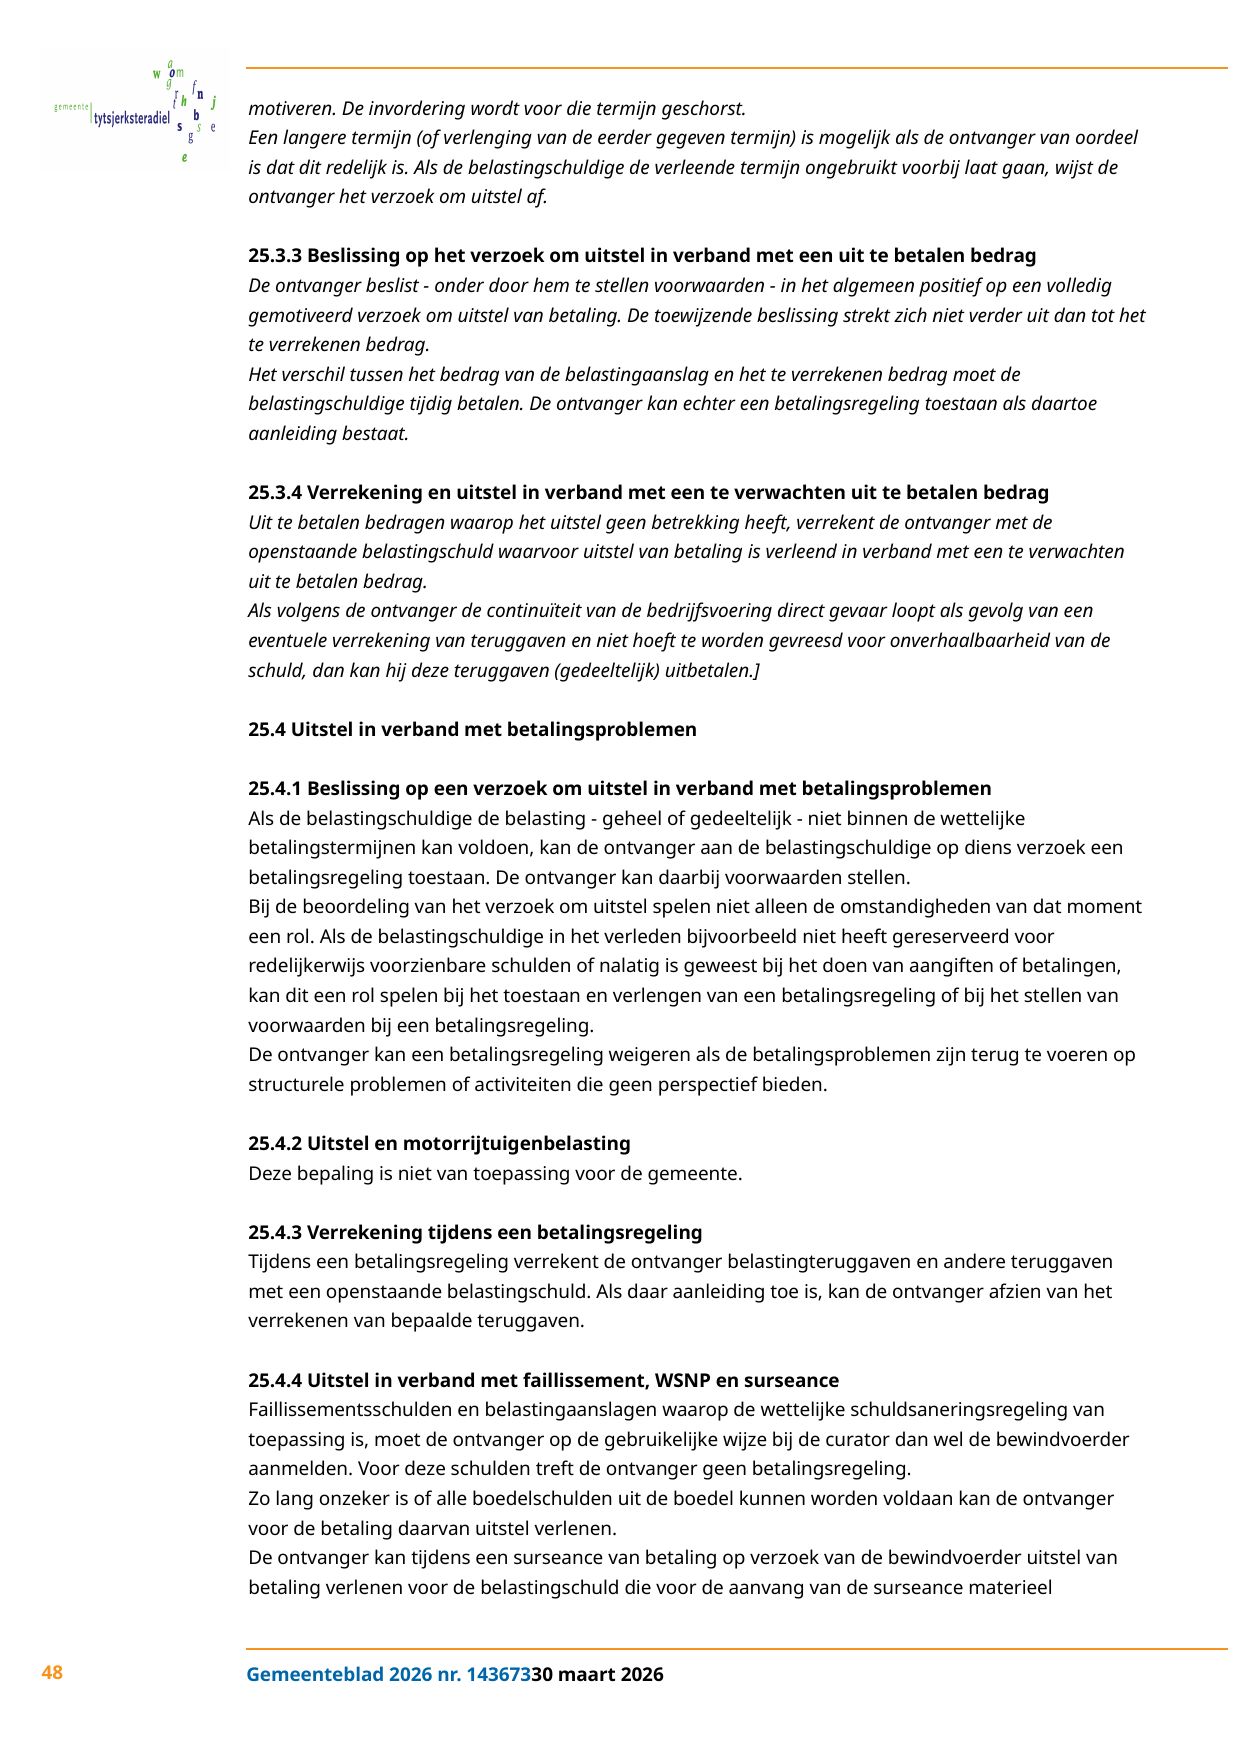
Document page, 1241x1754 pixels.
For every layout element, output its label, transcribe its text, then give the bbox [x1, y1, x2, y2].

text De ontvanger kan tijdens een surseance van betaling op verzoek van de bewindvoerder uitstel van betaling verlenen voor de belastingschuld die voor de aanvang van de surseance materieel [248, 1544, 1152, 1600]
text 25.4 Uitstel in verband met betalingsproblemen [248, 716, 1152, 742]
text De ontvanger beslist - onder door hem te stellen voorwaarden - in het algemeen positief op een volledig gemotiveerd verzoek om uitstel van betaling. De toewijzende beslissing strekt zich niet verder uit dan tot het te verrekenen bedrag. [248, 272, 1152, 357]
text Tijdens een betalingsregeling verrekent de ontvanger belastingteruggaven en andere teruggaven met een openstaande belastingschuld. Als daar aanleiding toe is, kan de ontvanger afzien van het verrekenen van bepaalde teruggaven. [248, 1248, 1152, 1333]
text 25.3.4 Verrekening en uitstel in verband met een te verwachten uit te betalen bedrag [248, 479, 1152, 505]
text 25.4.1 Beslissing op een verzoek om uitstel in verband met betalingsproblemen [248, 775, 1152, 801]
text 25.3.3 Beslissing op het verzoek om uitstel in verband met een uit te betalen bedrag [248, 243, 1152, 268]
text Een langere termijn (of verlenging van de eerder gegeven termijn) is mogelijk als de ontvanger van oordeel is dat dit redelijk is. Als de belastingschuldige de verleende termijn ongebruikt voorbij laat gaan, wijst de ontvanger het verzoek om uitstel af. [248, 124, 1152, 209]
text De ontvanger kan een betalingsregeling weigeren als de betalingsproblemen zijn terug te voeren op structurele problemen of activiteiten die geen perspectief bieden. [248, 1041, 1152, 1097]
text Bij de beoordeling van het verzoek om uitstel spelen niet alleen de omstandigheden van dat moment een rol. Als de belastingschuldige in het verleden bijvoorbeeld niet heeft gereserveerd voor redelijkerwijs voorzienbare schulden of nalatig is geweest bij het doen van aangiften of betalingen, kan dit een rol spelen bij het toestaan en verlengen van een betalingsregeling of bij het stellen van voorwaarden bij een betalingsregeling. [248, 893, 1152, 1038]
text 25.4.3 Verrekening tijdens een betalingsregeling [248, 1219, 1152, 1245]
text Als de belastingschuldige de belasting - geheel of gedeeltelijk - niet binnen de wettelijke betalingstermijnen kan voldoen, kan de ontvanger aan de belastingschuldige op diens verzoek een betalingsregeling toestaan. De ontvanger kan daarbij voorwaarden stellen. [248, 805, 1152, 890]
text 25.4.4 Uitstel in verband met faillissement, WSNP en surseance [248, 1367, 1152, 1393]
text Zo lang onzeker is of alle boedelschulden uit de boedel kunnen worden voldaan kan de ontvanger voor de betaling daarvan uitstel verlenen. [248, 1485, 1152, 1541]
text Faillissementsschulden en belastingaanslagen waarop de wettelijke schuldsaneringsregeling van toepassing is, moet de ontvanger op de gebruikelijke wijze bij de curator dan wel de bewindvoerder aanmelden. Voor deze schulden treft de ontvanger geen betalingsregeling. [248, 1396, 1152, 1481]
text Als volgens de ontvanger de continuïteit van de bedrijfsvoering direct gevaar loopt als gevolg van een eventuele verrekening van teruggaven en niet hoeft te worden gevreesd voor onverhaalbaarheid van de schuld, dan kan hij deze teruggaven (gedeeltelijk) uitbetalen.] [248, 598, 1152, 683]
text motiveren. De invordering wordt voor die termijn geschorst. [248, 95, 1152, 121]
picture [41, 47, 231, 172]
text Het verschil tussen het bedrag van de belastingaanslag en het te verrekenen bedrag moet de belastingschuldige tijdig betalen. De ontvanger kan echter een betalingsregeling toestaan als daartoe aanleiding bestaat. [248, 361, 1152, 446]
text 25.4.2 Uitstel en motorrijtuigenbelasting [248, 1130, 1152, 1156]
text Uit te betalen bedragen waarop het uitstel geen betrekking heeft, verrekent de ontvanger met de openstaande belastingschuld waarvoor uitstel van betaling is verleend in verband met een te verwachten uit te betalen bedrag. [248, 509, 1152, 594]
text Deze bepaling is niet van toepassing voor de gemeente. [248, 1160, 1152, 1186]
